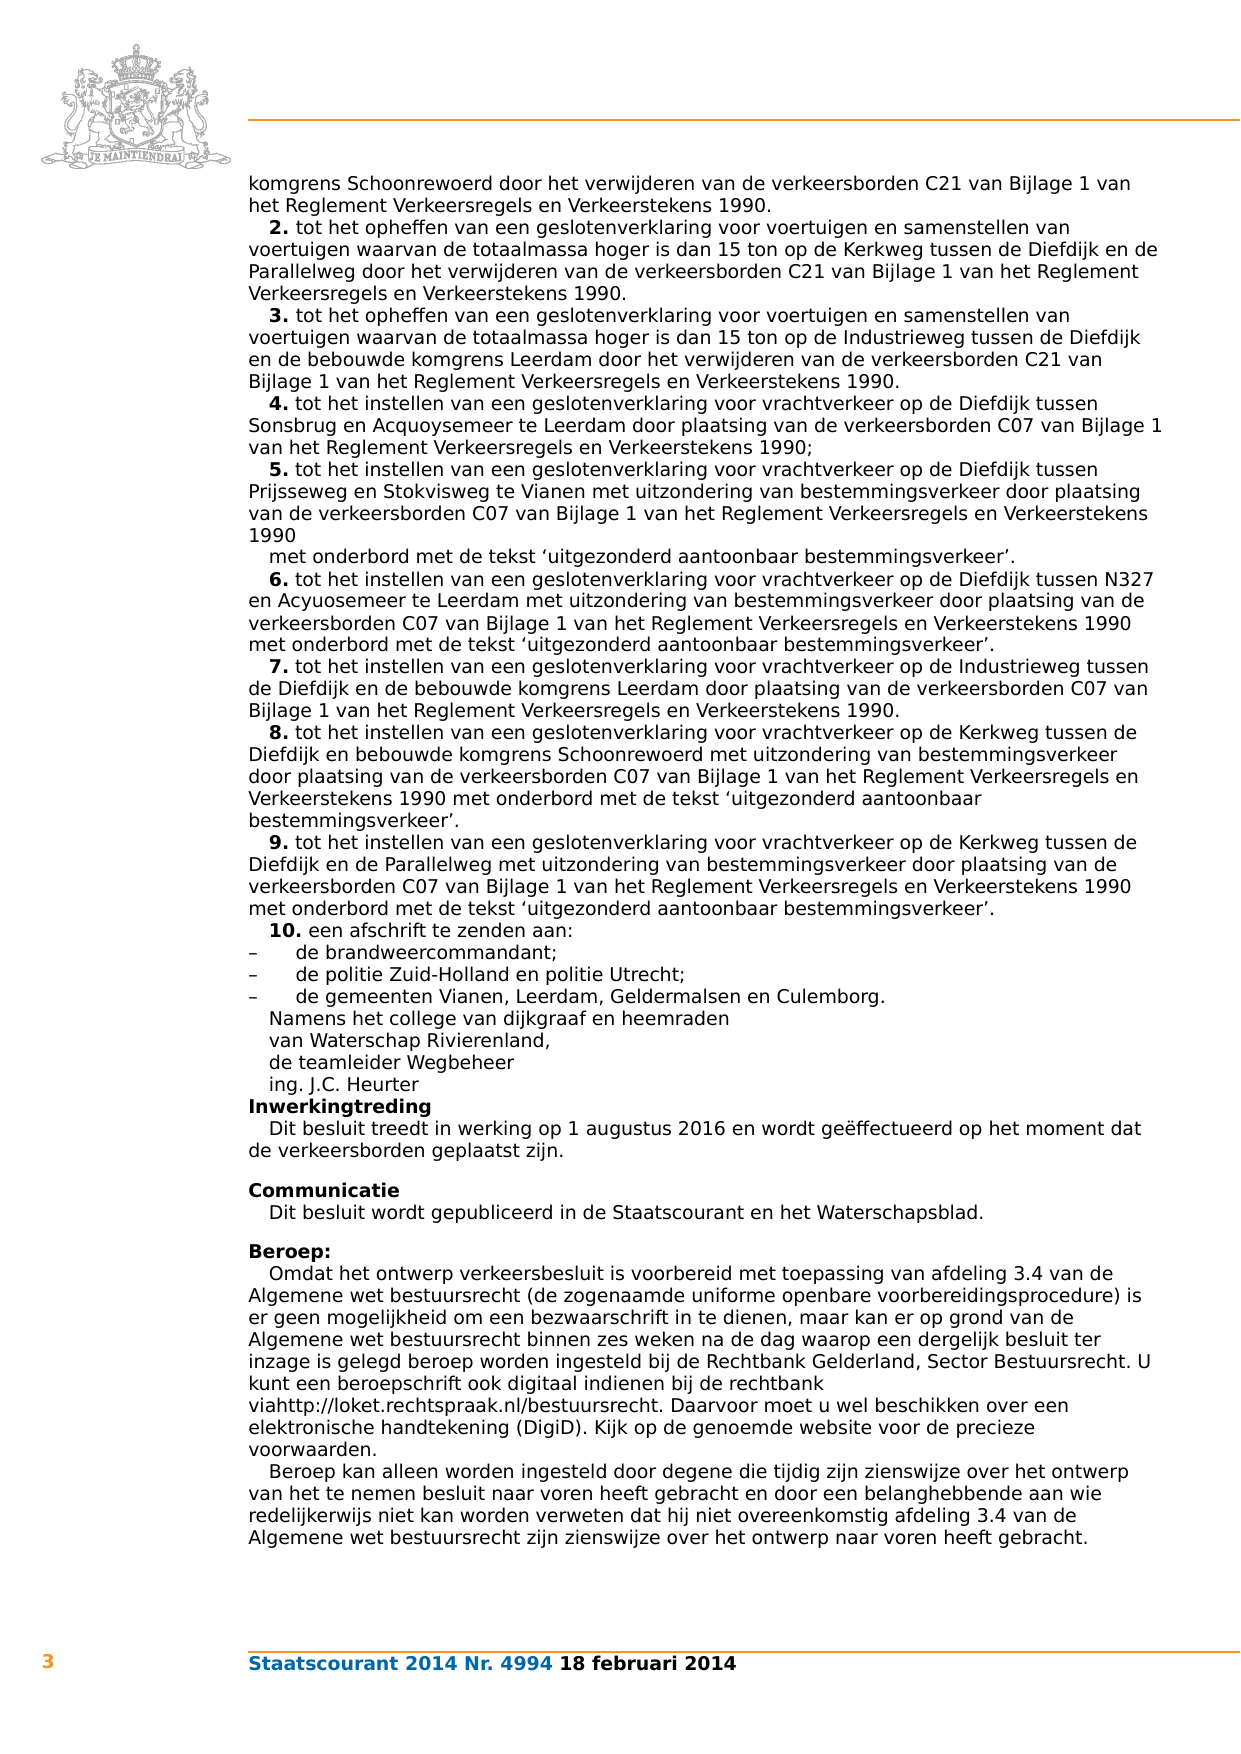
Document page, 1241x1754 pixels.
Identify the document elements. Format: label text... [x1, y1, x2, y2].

text 2. tot het opheffen van een geslotenverklaring voor voertuigen en samenstellen van voertuigen waarvan de totaalmassa hoger is dan 15 ton op de Kerkweg tussen de Diefdijk en de Parallelweg door het verwijderen van de verkeersborden C21 van Bijlage 1 van het Reglement Verkeersregels en Verkeerstekens 1990. [248, 217, 1163, 305]
text Dit besluit treedt in werking op 1 augustus 2016 en wordt geëffectueerd op het moment dat de verkeersborden geplaatst zijn. [248, 1118, 1163, 1162]
text met onderbord met de tekst ‘uitgezonderd aantoonbaar bestemmingsverkeer’. [248, 546, 1163, 568]
text 4. tot het instellen van een geslotenverklaring voor vrachtverkeer op de Diefdijk tussen Sonsbrug en Acquoysemeer te Leerdam door plaatsing van de verkeersborden C07 van Bijlage 1 van het Reglement Verkeersregels en Verkeerstekens 1990; [248, 393, 1163, 458]
text Namens het college van dijkgraaf en heemraden [248, 1008, 1163, 1030]
text Beroep kan alleen worden ingesteld door degene die tijdig zijn zienswijze over het ontwerp van het te nemen besluit naar voren heeft gebracht en door een belanghebbende aan wie redelijkerwijs niet kan worden verweten dat hij niet overeenkomstig afdeling 3.4 van de Algemene wet bestuursrecht zijn zienswijze over het ontwerp naar voren heeft gebracht. [248, 1461, 1163, 1549]
text 6. tot het instellen van een geslotenverklaring voor vrachtverkeer op de Diefdijk tussen N327 en Acyuosemeer te Leerdam met uitzondering van bestemmingsverkeer door plaatsing van de verkeersborden C07 van Bijlage 1 van het Reglement Verkeersregels en Verkeerstekens 1990 met onderbord met de tekst ‘uitgezonderd aantoonbaar bestemmingsverkeer’. [248, 568, 1163, 656]
picture [41, 44, 231, 169]
text 5. tot het instellen van een geslotenverklaring voor vrachtverkeer op de Diefdijk tussen Prijsseweg en Stokvisweg te Vianen met uitzondering van bestemmingsverkeer door plaatsing van de verkeersborden C07 van Bijlage 1 van het Reglement Verkeersregels en Verkeerstekens 1990 [248, 458, 1163, 546]
text Dit besluit wordt gepubliceerd in de Staatscourant en het Waterschapsblad. [248, 1202, 1163, 1223]
text Omdat het ontwerp verkeersbesluit is voorbereid met toepassing van afdeling 3.4 van de Algemene wet bestuursrecht (de zogenaamde uniforme openbare voorbereidingsprocedure) is er geen mogelijkheid om een bezwaarschrift in te dienen, maar kan er op grond van de Algemene wet bestuursrecht binnen zes weken na de dag waarop een dergelijk besluit ter inzage is gelegd beroep worden ingesteld bij de Rechtbank Gelderland, Sector Bestuursrecht. U kunt een beroepschrift ook digitaal indienen bij de rechtbank viahttp://loket.rechtspraak.nl/bestuursrecht. Daarvoor moet u wel beschikken over een elektronische handtekening (DigiD). Kijk op de genoemde website voor de precieze voorwaarden. [248, 1263, 1163, 1461]
list de brandweercommandant; [248, 942, 1163, 964]
subtitle Communicatie [248, 1179, 1163, 1202]
text 3. tot het opheffen van een geslotenverklaring voor voertuigen en samenstellen van voertuigen waarvan de totaalmassa hoger is dan 15 ton op de Industrieweg tussen de Diefdijk en de bebouwde komgrens Leerdam door het verwijderen van de verkeersborden C21 van Bijlage 1 van het Reglement Verkeersregels en Verkeerstekens 1990. [248, 305, 1163, 393]
subtitle Beroep: [248, 1241, 1163, 1263]
text van Waterschap Rivierenland, [248, 1030, 1163, 1052]
list de gemeenten Vianen, Leerdam, Geldermalsen en Culemborg. [248, 986, 1163, 1008]
text de teamleider Wegbeheer [248, 1052, 1163, 1074]
text 9. tot het instellen van een geslotenverklaring voor vrachtverkeer op de Kerkweg tussen de Diefdijk en de Parallelweg met uitzondering van bestemmingsverkeer door plaatsing van de verkeersborden C07 van Bijlage 1 van het Reglement Verkeersregels en Verkeerstekens 1990 met onderbord met de tekst ‘uitgezonderd aantoonbaar bestemmingsverkeer’. [248, 832, 1163, 920]
subtitle Inwerkingtreding [248, 1096, 1163, 1118]
text 8. tot het instellen van een geslotenverklaring voor vrachtverkeer op de Kerkweg tussen de Diefdijk en bebouwde komgrens Schoonrewoerd met uitzondering van bestemmingsverkeer door plaatsing van de verkeersborden C07 van Bijlage 1 van het Reglement Verkeersregels en Verkeerstekens 1990 met onderbord met de tekst ‘uitgezonderd aantoonbaar bestemmingsverkeer’. [248, 722, 1163, 832]
text ing. J.C. Heurter [248, 1074, 1163, 1096]
text 10. een afschrift te zenden aan: [248, 920, 1163, 942]
list de politie Zuid-Holland en politie Utrecht; [248, 964, 1163, 986]
text komgrens Schoonrewoerd door het verwijderen van de verkeersborden C21 van Bijlage 1 van het Reglement Verkeersregels en Verkeerstekens 1990. [248, 173, 1163, 217]
text 7. tot het instellen van een geslotenverklaring voor vrachtverkeer op de Industrieweg tussen de Diefdijk en de bebouwde komgrens Leerdam door plaatsing van de verkeersborden C07 van Bijlage 1 van het Reglement Verkeersregels en Verkeerstekens 1990. [248, 656, 1163, 722]
